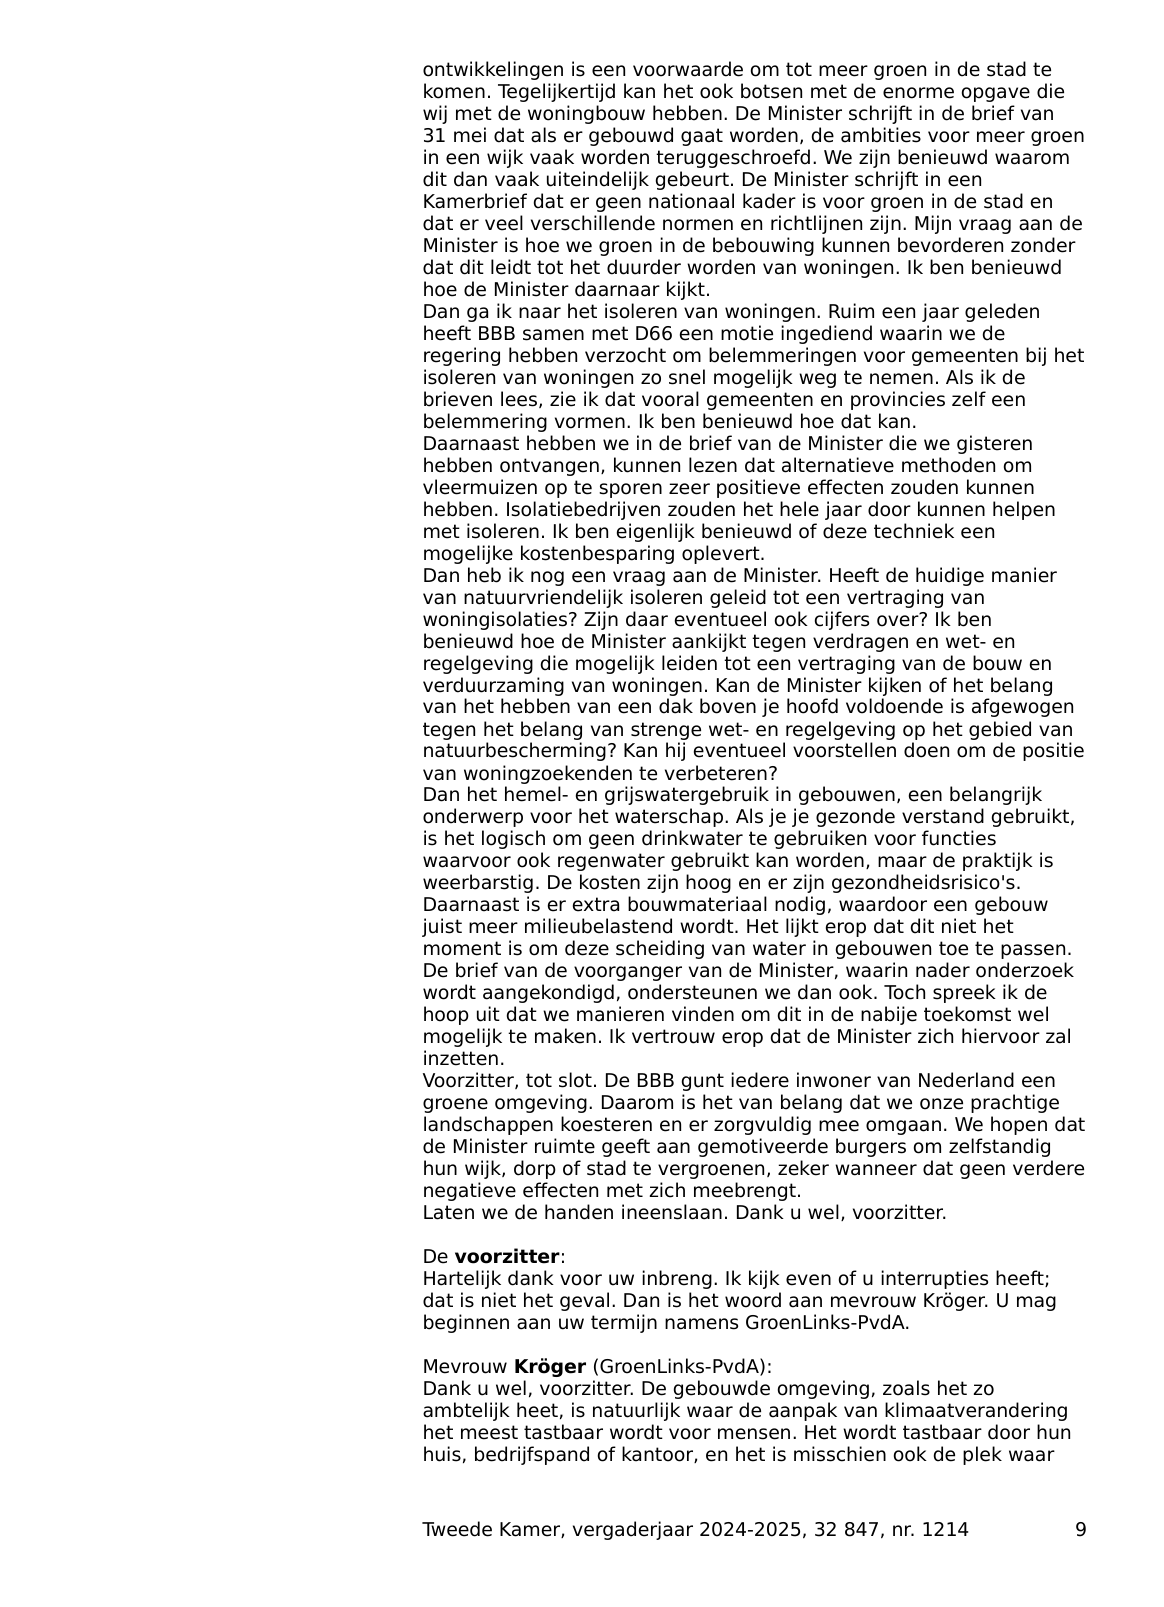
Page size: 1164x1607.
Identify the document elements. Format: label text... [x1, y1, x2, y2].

text Dan het hemel- en grijswatergebruik in gebouwen, een belangrijk onderwerp voor het waterschap. Als je je gezonde verstand gebruikt, is het logisch om geen drinkwater te gebruiken voor functies waarvoor ook regenwater gebruikt kan worden, maar de praktijk is weerbarstig. De kosten zijn hoog en er zijn gezondheidsrisico's. [422, 784, 1087, 894]
text Mevrouw Kröger (GroenLinks-PvdA): [422, 1356, 1087, 1378]
text Laten we de handen ineenslaan. Dank u wel, voorzitter. [422, 1202, 1087, 1224]
text De voorzitter: [422, 1246, 1087, 1268]
text ontwikkelingen is een voorwaarde om tot meer groen in de stad te komen. Tegelijkertijd kan het ook botsen met de enorme opgave die wij met de woningbouw hebben. De Minister schrijft in de brief van 31 mei dat als er gebouwd gaat worden, de ambities voor meer groen in een wijk vaak worden teruggeschroefd. We zijn benieuwd waarom dit dan vaak uiteindelijk gebeurt. De Minister schrijft in een Kamerbrief dat er geen nationaal kader is voor groen in de stad en dat er veel verschillende normen en richtlijnen zijn. Mijn vraag aan de Minister is hoe we groen in de bebouwing kunnen bevorderen zonder dat dit leidt tot het duurder worden van woningen. Ik ben benieuwd hoe de Minister daarnaar kijkt. [422, 59, 1087, 301]
text Dank u wel, voorzitter. De gebouwde omgeving, zoals het zo ambtelijk heet, is natuurlijk waar de aanpak van klimaatverandering het meest tastbaar wordt voor mensen. Het wordt tastbaar door hun huis, bedrijfspand of kantoor, en het is misschien ook de plek waar [422, 1378, 1087, 1466]
text Daarnaast is er extra bouwmateriaal nodig, waardoor een gebouw juist meer milieubelastend wordt. Het lijkt erop dat dit niet het moment is om deze scheiding van water in gebouwen toe te passen. De brief van de voorganger van de Minister, waarin nader onderzoek wordt aangekondigd, ondersteunen we dan ook. Toch spreek ik de hoop uit dat we manieren vinden om dit in de nabije toekomst wel mogelijk te maken. Ik vertrouw erop dat de Minister zich hiervoor zal inzetten. [422, 894, 1087, 1070]
text Dan ga ik naar het isoleren van woningen. Ruim een jaar geleden heeft BBB samen met D66 een motie ingediend waarin we de regering hebben verzocht om belemmeringen voor gemeenten bij het isoleren van woningen zo snel mogelijk weg te nemen. Als ik de brieven lees, zie ik dat vooral gemeenten en provincies zelf een belemmering vormen. Ik ben benieuwd hoe dat kan. [422, 301, 1087, 433]
text Voorzitter, tot slot. De BBB gunt iedere inwoner van Nederland een groene omgeving. Daarom is het van belang dat we onze prachtige landschappen koesteren en er zorgvuldig mee omgaan. We hopen dat de Minister ruimte geeft aan gemotiveerde burgers om zelfstandig hun wijk, dorp of stad te vergroenen, zeker wanneer dat geen verdere negatieve effecten met zich meebrengt. [422, 1070, 1087, 1202]
text Daarnaast hebben we in de brief van de Minister die we gisteren hebben ontvangen, kunnen lezen dat alternatieve methoden om vleermuizen op te sporen zeer positieve effecten zouden kunnen hebben. Isolatiebedrijven zouden het hele jaar door kunnen helpen met isoleren. Ik ben eigenlijk benieuwd of deze techniek een mogelijke kostenbesparing oplevert. [422, 433, 1087, 564]
text Dan heb ik nog een vraag aan de Minister. Heeft de huidige manier van natuurvriendelijk isoleren geleid tot een vertraging van woningisolaties? Zijn daar eventueel ook cijfers over? Ik ben benieuwd hoe de Minister aankijkt tegen verdragen en wet- en regelgeving die mogelijk leiden tot een vertraging van de bouw en verduurzaming van woningen. Kan de Minister kijken of het belang van het hebben van een dak boven je hoofd voldoende is afgewogen tegen het belang van strenge wet- en regelgeving op het gebied van natuurbescherming? Kan hij eventueel voorstellen doen om de positie van woningzoekenden te verbeteren? [422, 564, 1087, 784]
text Hartelijk dank voor uw inbreng. Ik kijk even of u interrupties heeft; dat is niet het geval. Dan is het woord aan mevrouw Kröger. U mag beginnen aan uw termijn namens GroenLinks-PvdA. [422, 1268, 1087, 1334]
